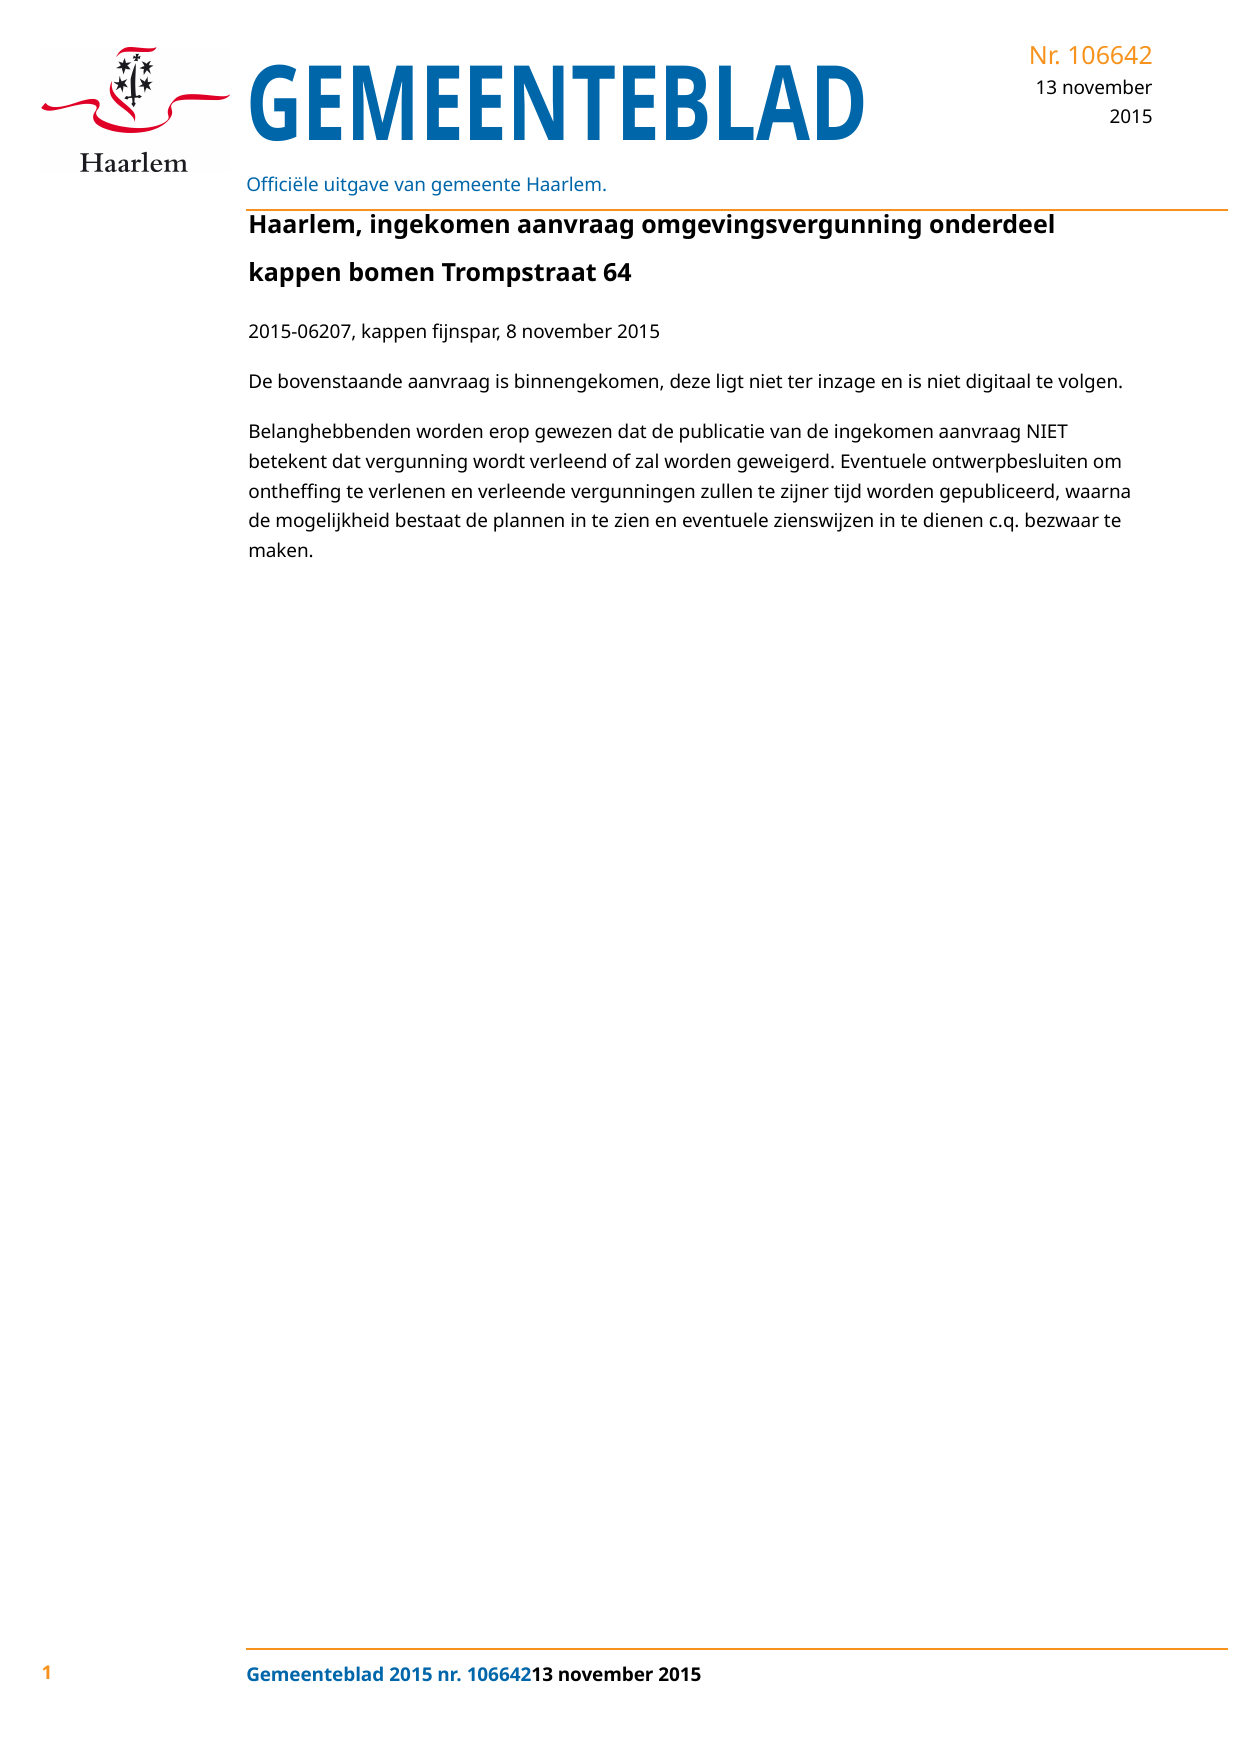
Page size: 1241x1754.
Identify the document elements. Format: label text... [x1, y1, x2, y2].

picture [41, 47, 231, 172]
text De bovenstaande aanvraag is binnengekomen, deze ligt niet ter inzage en is niet digitaal te volgen. [248, 368, 1152, 394]
text Haarlem, ingekomen aanvraag omgevingsvergunning onderdeel kappen bomen Trompstraat 64 [248, 211, 1152, 288]
text Belanghebbenden worden erop gewezen dat de publicatie van de ingekomen aanvraag NIET betekent dat vergunning wordt verleend of zal worden geweigerd. Eventuele ontwerpbesluiten om ontheffing te verlenen en verleende vergunningen zullen te zijner tijd worden gepubliceerd, waarna de mogelijkheid bestaat de plannen in te zien en eventuele zienswijzen in te dienen c.q. bezwaar te maken. [248, 419, 1152, 563]
text 2015-06207, kappen fijnspar, 8 november 2015 [248, 318, 1152, 344]
